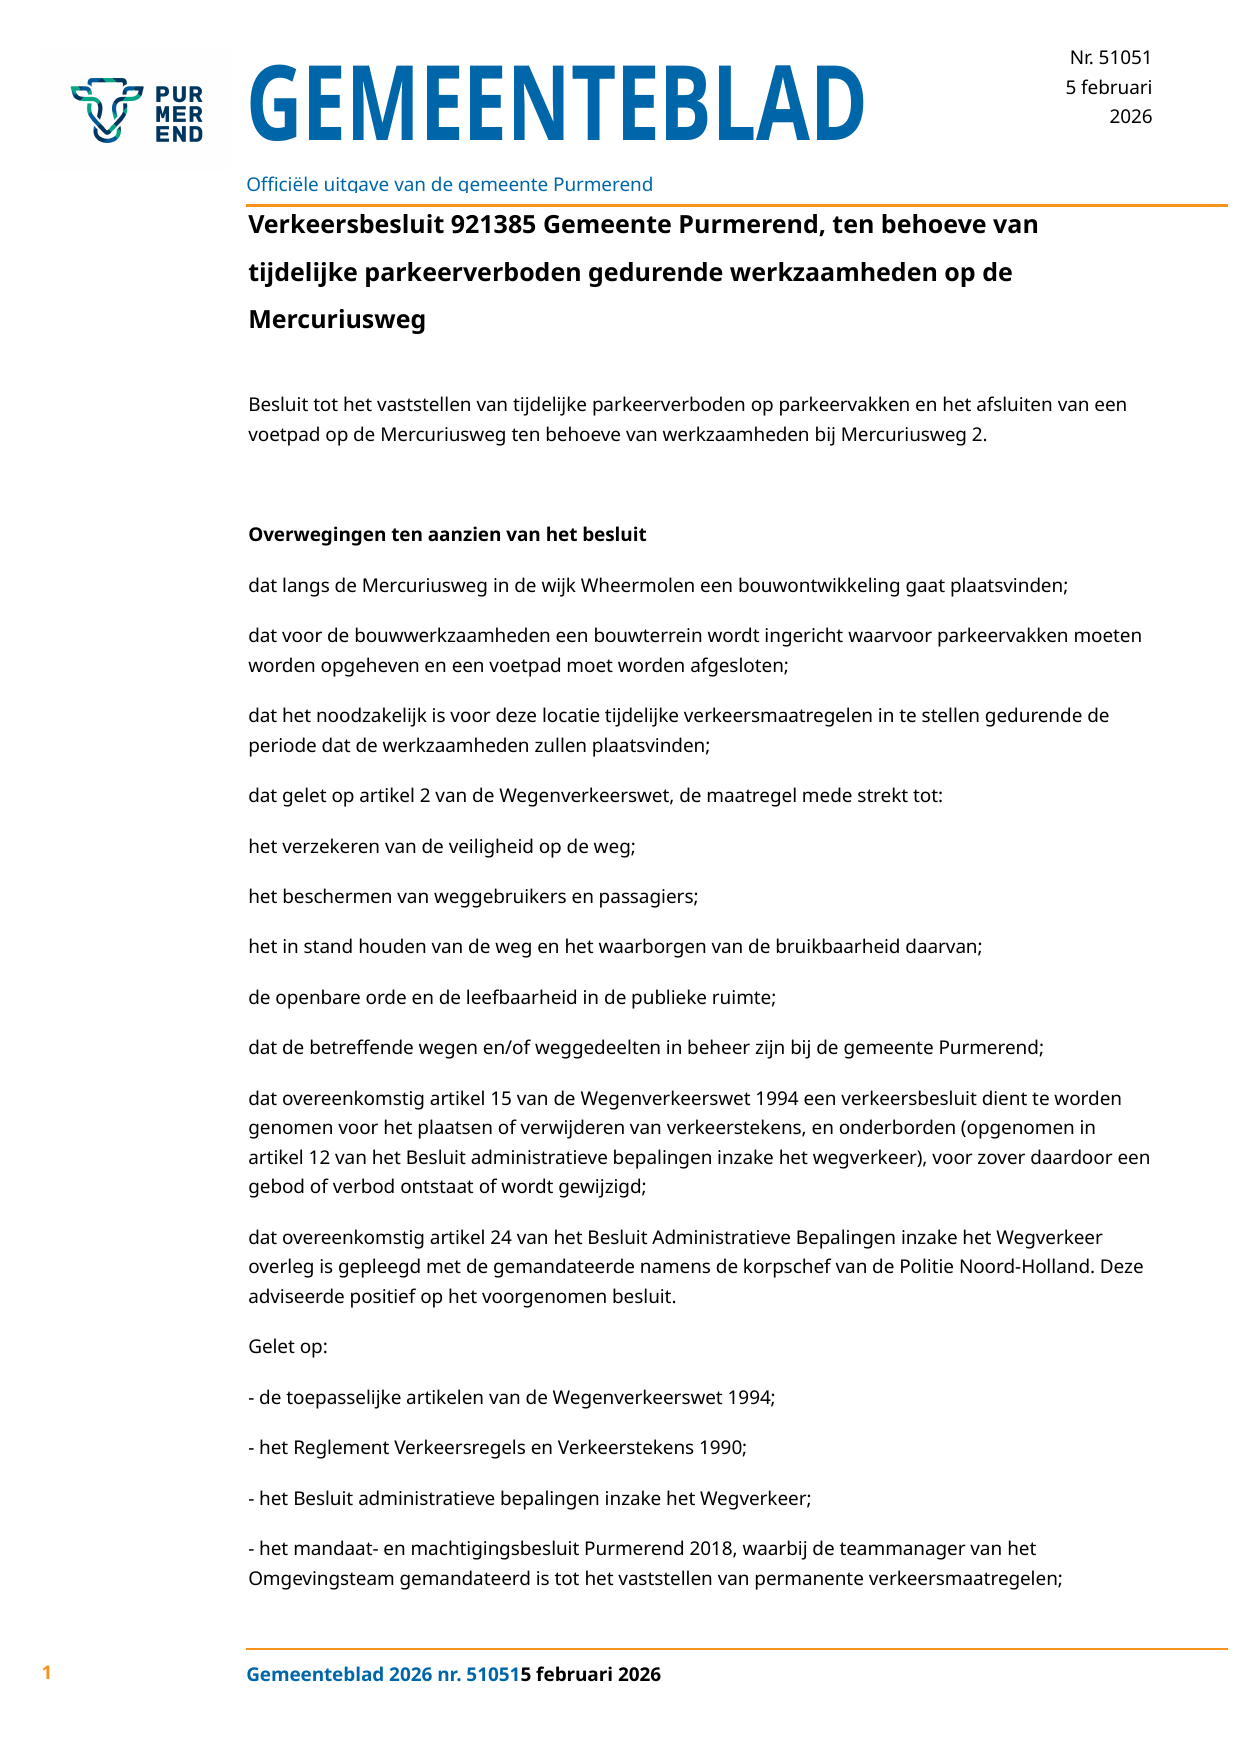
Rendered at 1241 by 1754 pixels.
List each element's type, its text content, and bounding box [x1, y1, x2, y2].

text Overwegingen ten aanzien van het besluit [248, 522, 1152, 547]
text - het Reglement Verkeersregels en Verkeerstekens 1990; [248, 1434, 1152, 1460]
text dat het noodzakelijk is voor deze locatie tijdelijke verkeersmaatregelen in te stellen gedurende de periode dat de werkzaamheden zullen plaatsvinden; [248, 702, 1152, 758]
text dat de betreffende wegen en/of weggedeelten in beheer zijn bij de gemeente Purmerend; [248, 1034, 1152, 1060]
text dat voor de bouwwerkzaamheden een bouwterrein wordt ingericht waarvoor parkeervakken moeten worden opgeheven en een voetpad moet worden afgesloten; [248, 622, 1152, 678]
text Verkeersbesluit 921385 Gemeente Purmerend, ten behoeve van tijdelijke parkeerverboden gedurende werkzaamheden op de Mercuriusweg [248, 207, 1152, 336]
text - het Besluit administratieve bepalingen inzake het Wegverkeer; [248, 1485, 1152, 1511]
picture [41, 47, 231, 172]
text het beschermen van weggebruikers en passagiers; [248, 883, 1152, 909]
text Besluit tot het vaststellen van tijdelijke parkeerverboden op parkeervakken en het afsluiten van een voetpad op de Mercuriusweg ten behoeve van werkzaamheden bij Mercuriusweg 2. [248, 391, 1152, 447]
text het in stand houden van de weg en het waarborgen van de bruikbaarheid daarvan; [248, 934, 1152, 959]
text de openbare orde en de leefbaarheid in de publieke ruimte; [248, 984, 1152, 1010]
text Gelet op: [248, 1334, 1152, 1359]
text dat gelet op artikel 2 van de Wegenverkeerswet, de maatregel mede strekt tot: [248, 782, 1152, 808]
text dat overeenkomstig artikel 15 van de Wegenverkeerswet 1994 een verkeersbesluit dient te worden genomen voor het plaatsen of verwijderen van verkeerstekens, en onderborden (opgenomen in artikel 12 van het Besluit administratieve bepalingen inzake het wegverkeer), voor zover daardoor een gebod of verbod ontstaat of wordt gewijzigd; [248, 1085, 1152, 1199]
text - de toepasselijke artikelen van de Wegenverkeerswet 1994; [248, 1384, 1152, 1410]
text dat overeenkomstig artikel 24 van het Besluit Administratieve Bepalingen inzake het Wegverkeer overleg is gepleegd met de gemandateerde namens de korpschef van de Politie Noord-Holland. Deze adviseerde positief op het voorgenomen besluit. [248, 1224, 1152, 1309]
text het verzekeren van de veiligheid op de weg; [248, 833, 1152, 859]
text dat langs de Mercuriusweg in de wijk Wheermolen een bouwontwikkeling gaat plaatsvinden; [248, 572, 1152, 598]
text - het mandaat- en machtigingsbesluit Purmerend 2018, waarbij de teammanager van het Omgevingsteam gemandateerd is tot het vaststellen van permanente verkeersmaatregelen; [248, 1535, 1152, 1591]
